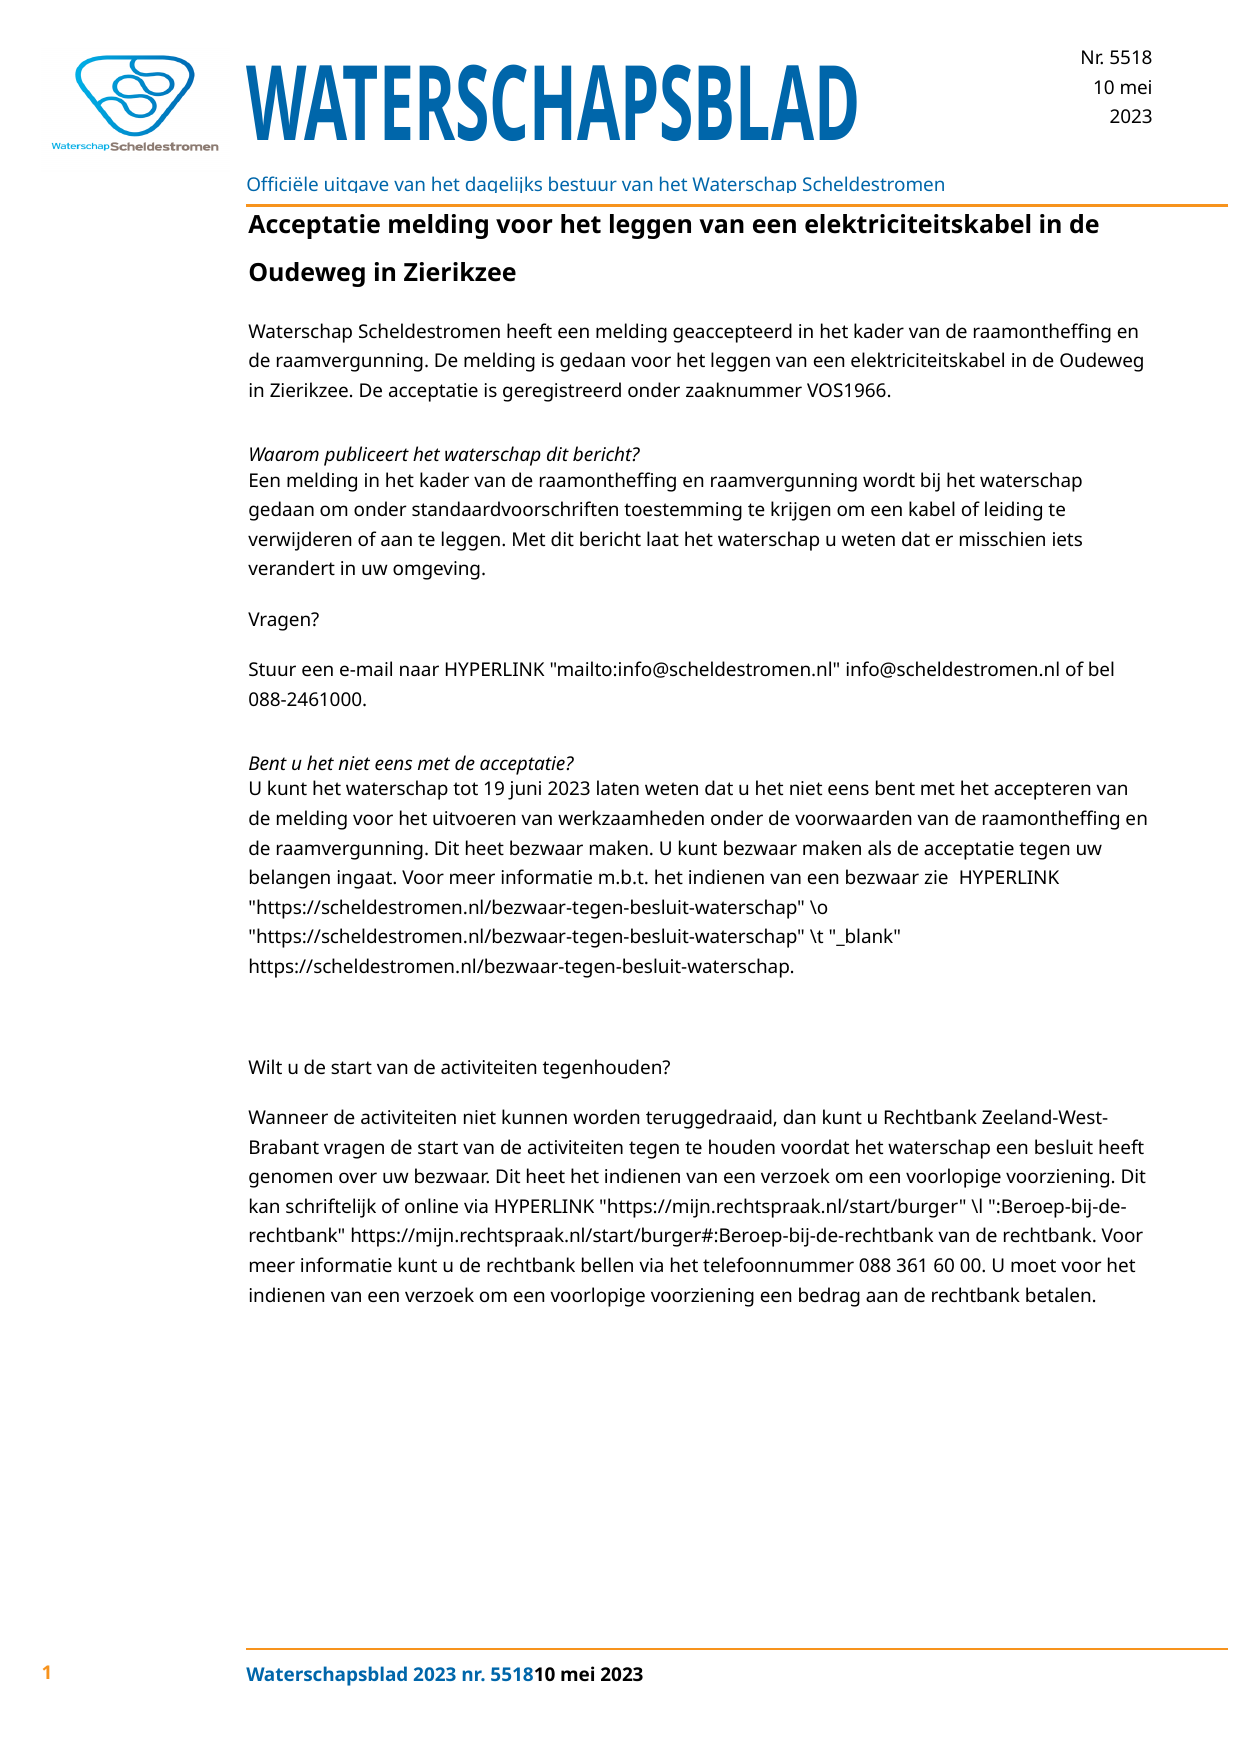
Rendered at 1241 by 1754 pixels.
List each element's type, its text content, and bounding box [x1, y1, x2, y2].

text Wanneer de activiteiten niet kunnen worden teruggedraaid, dan kunt u Rechtbank Zeeland-West-Brabant vragen de start van de activiteiten tegen te houden voordat het waterschap een besluit heeft genomen over uw bezwaar. Dit heet het indienen van een verzoek om een voorlopige voorziening. Dit kan schriftelijk of online via HYPERLINK "https://mijn.rechtspraak.nl/start/burger" \l ":Beroep-bij-de-rechtbank" https://mijn.rechtspraak.nl/start/burger#:Beroep-bij-de-rechtbank van de rechtbank. Voor meer informatie kunt u de rechtbank bellen via het telefoonnummer 088 361 60 00. U moet voor het indienen van een verzoek om een voorlopige voorziening een bedrag aan de rechtbank betalen. [248, 1104, 1152, 1308]
text Stuur een e-mail naar HYPERLINK "mailto:info@scheldestromen.nl" info@scheldestromen.nl of bel 088-2461000. [248, 656, 1152, 712]
text Waterschap Scheldestromen heeft een melding geaccepteerd in het kader van de raamontheffing en de raamvergunning. De melding is gedaan voor het leggen van een elektriciteitskabel in de Oudeweg in Zierikzee. De acceptatie is geregistreerd onder zaaknummer VOS1966. [248, 318, 1152, 403]
text Vragen? [248, 606, 1152, 632]
text Een melding in het kader van de raamontheffing en raamvergunning wordt bij het waterschap gedaan om onder standaardvoorschriften toestemming te krijgen om een kabel of leiding te verwijderen of aan te leggen. Met dit bericht laat het waterschap u weten dat er misschien iets verandert in uw omgeving. [248, 467, 1152, 581]
text Bent u het niet eens met de acceptatie? [248, 750, 1152, 776]
text U kunt het waterschap tot 19 juni 2023 laten weten dat u het niet eens bent met het accepteren van de melding voor het uitvoeren van werkzaamheden onder de voorwaarden van de raamontheffing en de raamvergunning. Dit heet bezwaar maken. U kunt bezwaar maken als de acceptatie tegen uw belangen ingaat. Voor meer informatie m.b.t. het indienen van een bezwaar zie HYPERLINK "https://scheldestromen.nl/bezwaar-tegen-besluit-waterschap" \o "https://scheldestromen.nl/bezwaar-tegen-besluit-waterschap" \t "_blank" https://scheldestromen.nl/bezwaar-tegen-besluit-waterschap. [248, 776, 1152, 979]
picture [41, 47, 231, 172]
text Waarom publiceert het waterschap dit bericht? [248, 441, 1152, 467]
text Wilt u de start van de activiteiten tegenhouden? [248, 1054, 1152, 1080]
text Acceptatie melding voor het leggen van een elektriciteitskabel in de Oudeweg in Zierikzee [248, 207, 1152, 288]
